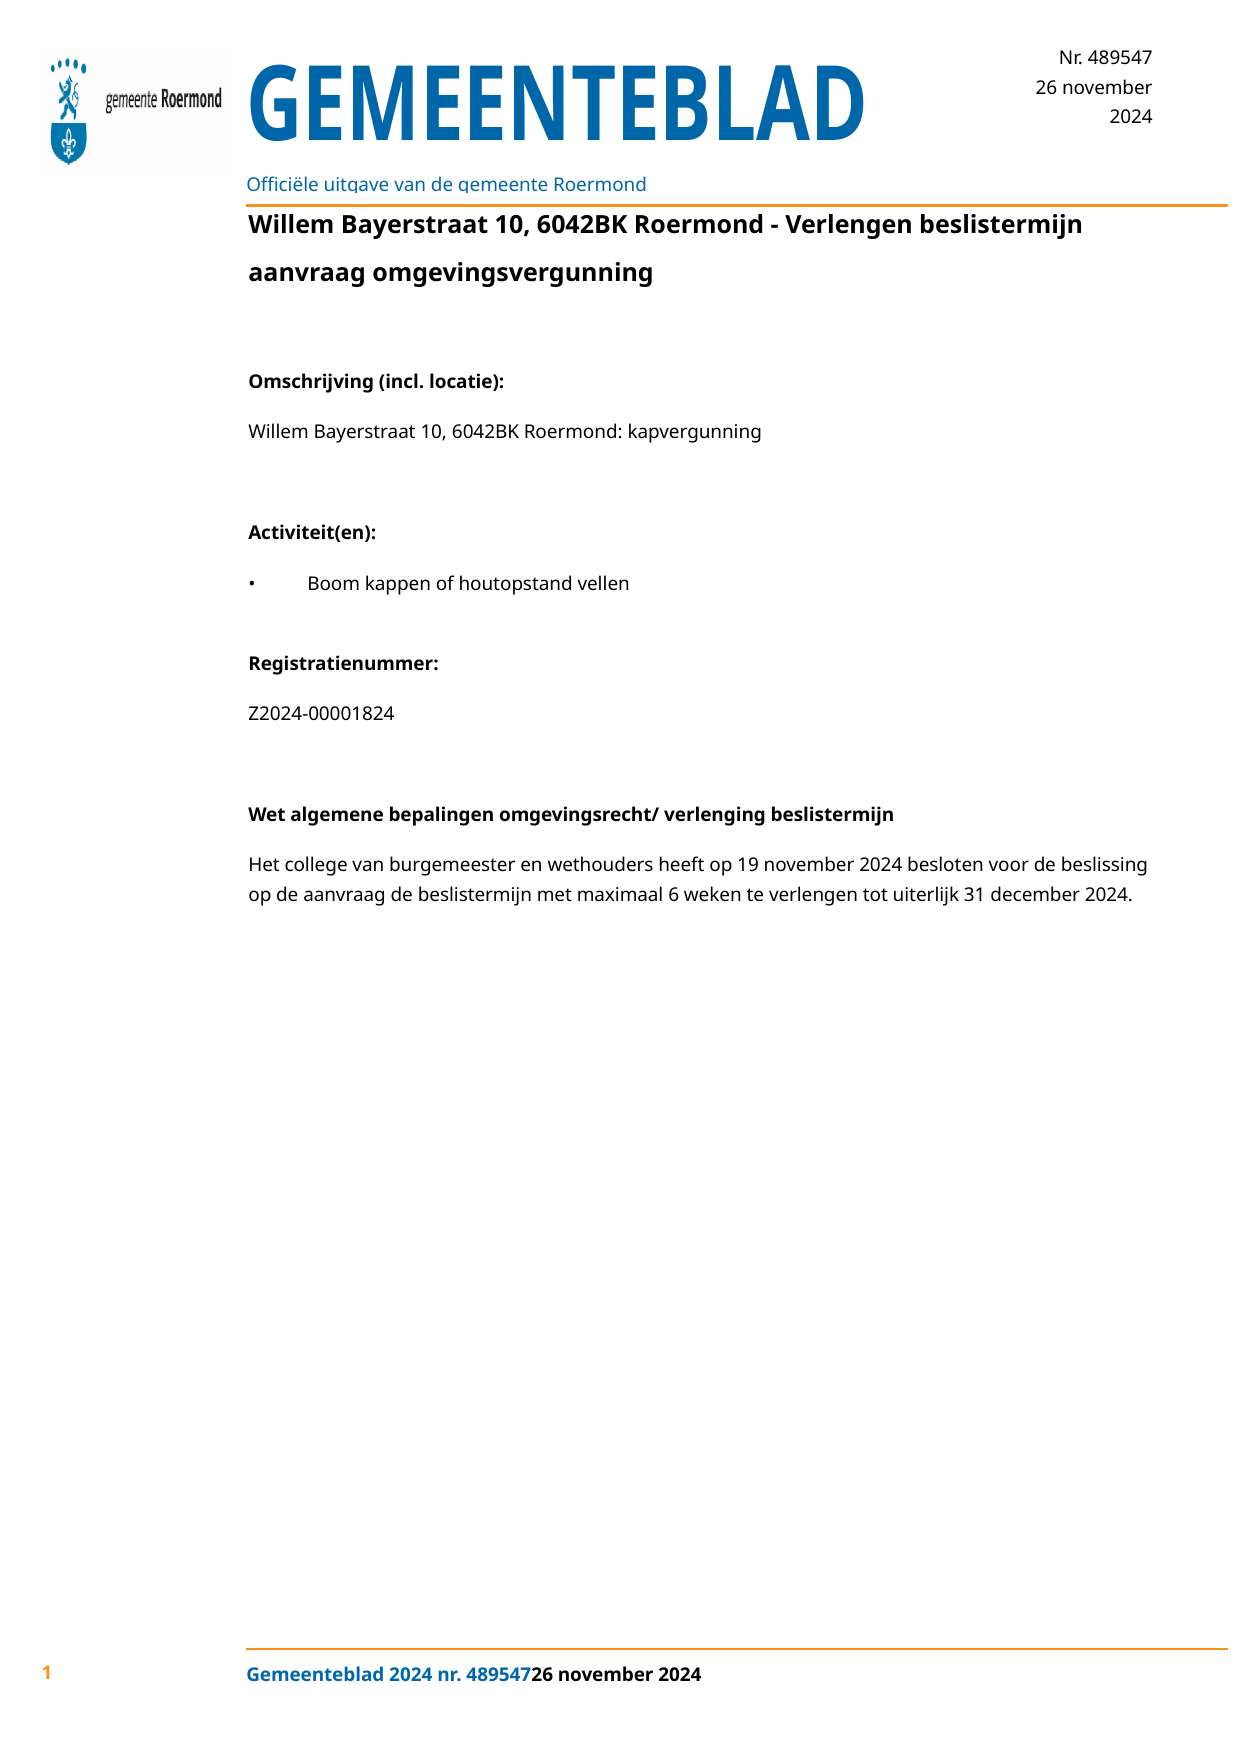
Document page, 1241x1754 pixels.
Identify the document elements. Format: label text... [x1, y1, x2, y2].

text Het college van burgemeester en wethouders heeft op 19 november 2024 besloten voor de beslissing op de aanvraag de beslistermijn met maximaal 6 weken te verlengen tot uiterlijk 31 december 2024. [248, 852, 1152, 907]
picture [41, 47, 231, 172]
text Registratienummer: [248, 650, 1152, 676]
text Activiteit(en): [248, 519, 1152, 545]
text Z2024-00001824 [248, 700, 1152, 726]
text Wet algemene bepalingen omgevingsrecht/ verlenging beslistermijn [248, 801, 1152, 827]
list Boom kappen of houtopstand vellen [248, 570, 1152, 596]
text Willem Bayerstraat 10, 6042BK Roermond: kapvergunning [248, 419, 1152, 444]
text Omschrijving (incl. locatie): [248, 368, 1152, 394]
text Willem Bayerstraat 10, 6042BK Roermond - Verlengen beslistermijn aanvraag omgevingsvergunning [248, 207, 1152, 288]
